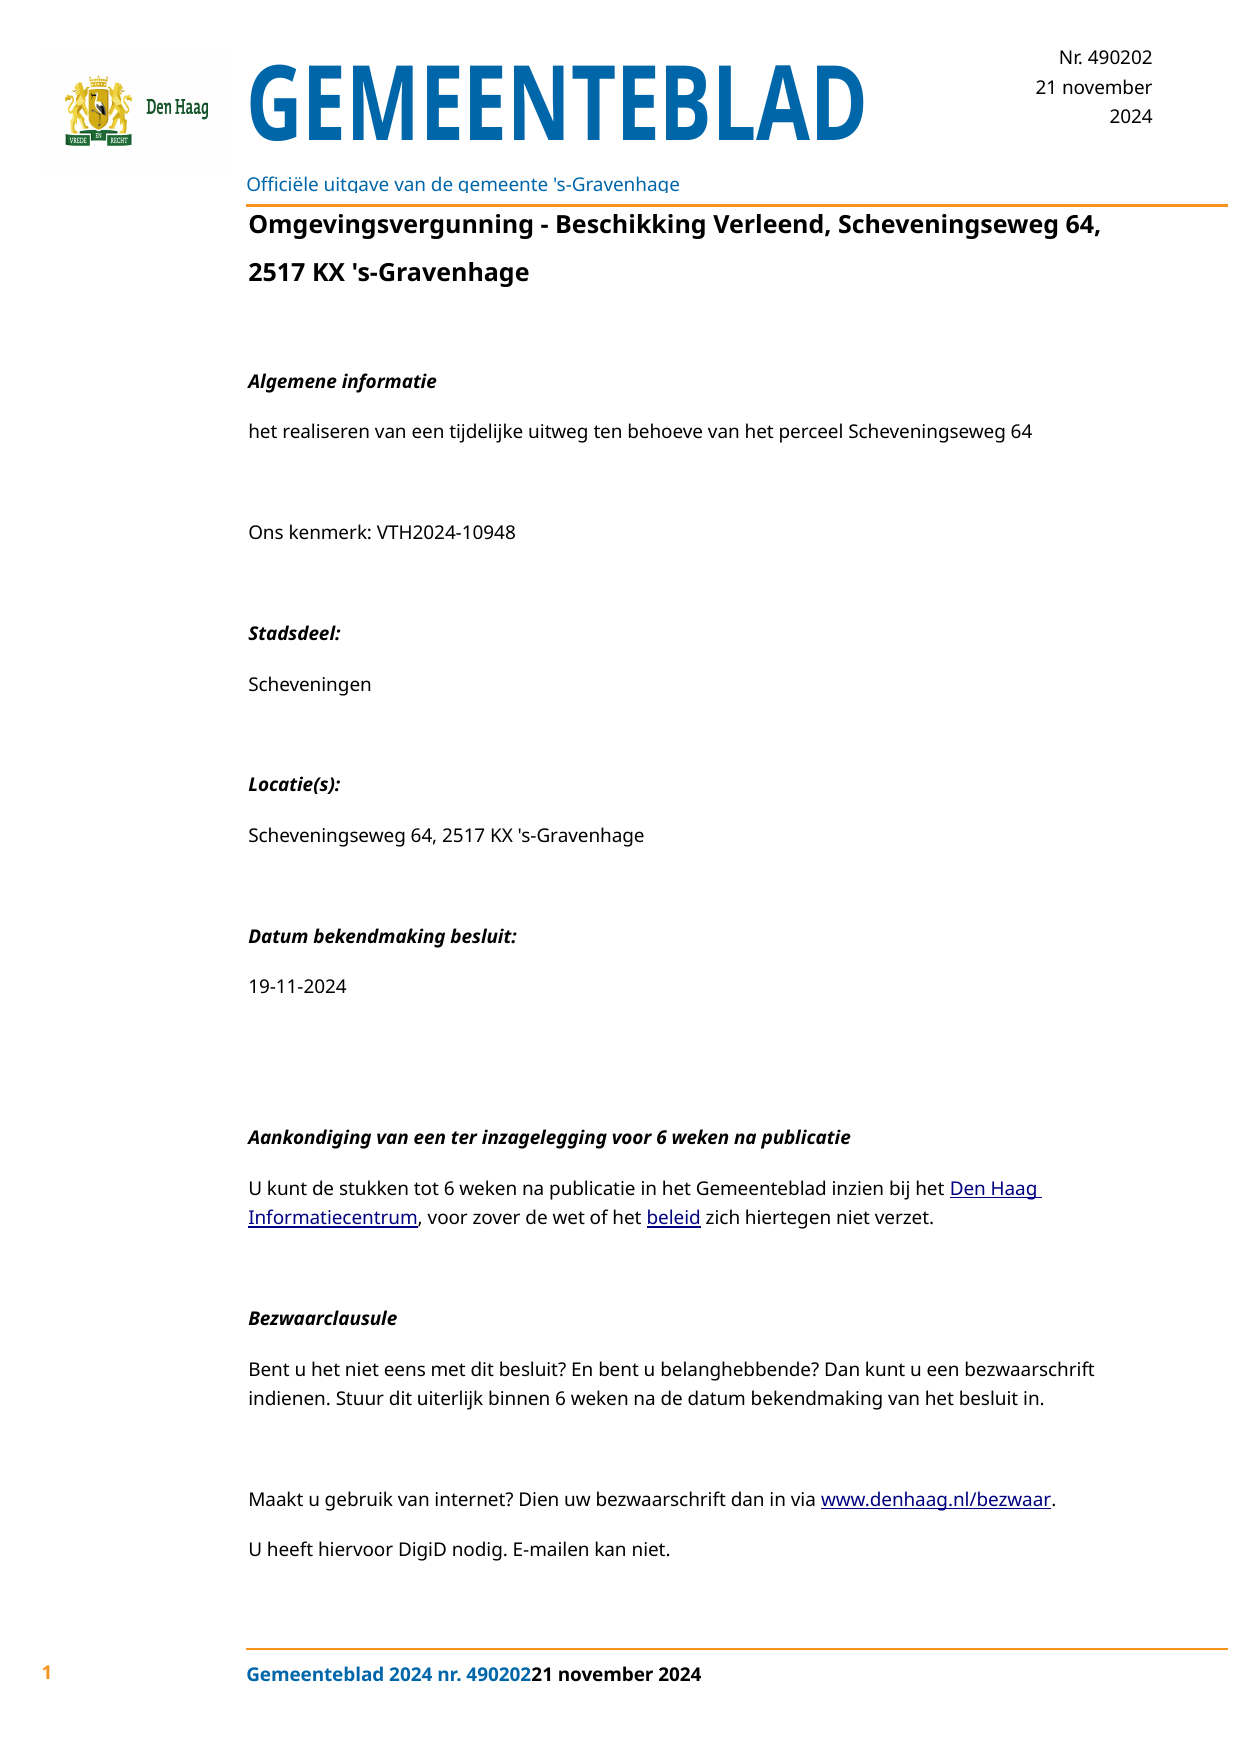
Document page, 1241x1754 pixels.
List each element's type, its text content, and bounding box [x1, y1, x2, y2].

text U kunt de stukken tot 6 weken na publicatie in het Gemeenteblad inzien bij het Den Haag Informatiecentrum, voor zover de wet of het beleid zich hiertegen niet verzet. [248, 1175, 1152, 1230]
text Aankondiging van een ter inzagelegging voor 6 weken na publicatie [248, 1124, 1152, 1150]
text Bent u het niet eens met dit besluit? En bent u belanghebbende? Dan kunt u een bezwaarschrift indienen. Stuur dit uiterlijk binnen 6 weken na de datum bekendmaking van het besluit in. [248, 1356, 1152, 1411]
picture [41, 47, 231, 172]
text Bezwaarclausule [248, 1305, 1152, 1331]
text Scheveningseweg 64, 2517 KX 's-Gravenhage [248, 822, 1152, 848]
text Scheveningen [248, 671, 1152, 697]
text Ons kenmerk: VTH2024-10948 [248, 519, 1152, 545]
text Algemene informatie [248, 368, 1152, 394]
text Datum bekendmaking besluit: [248, 923, 1152, 949]
text Omgevingsvergunning - Beschikking Verleend, Scheveningseweg 64, 2517 KX 's-Gravenhage [248, 207, 1152, 288]
text het realiseren van een tijdelijke uitweg ten behoeve van het perceel Scheveningseweg 64 [248, 419, 1152, 444]
text U heeft hiervoor DigiD nodig. E-mailen kan niet. [248, 1537, 1152, 1562]
text Maakt u gebruik van internet? Dien uw bezwaarschrift dan in via www.denhaag.nl/bezwaar. [248, 1486, 1152, 1512]
text Locatie(s): [248, 772, 1152, 797]
text 19-11-2024 [248, 973, 1152, 999]
text Stadsdeel: [248, 620, 1152, 646]
